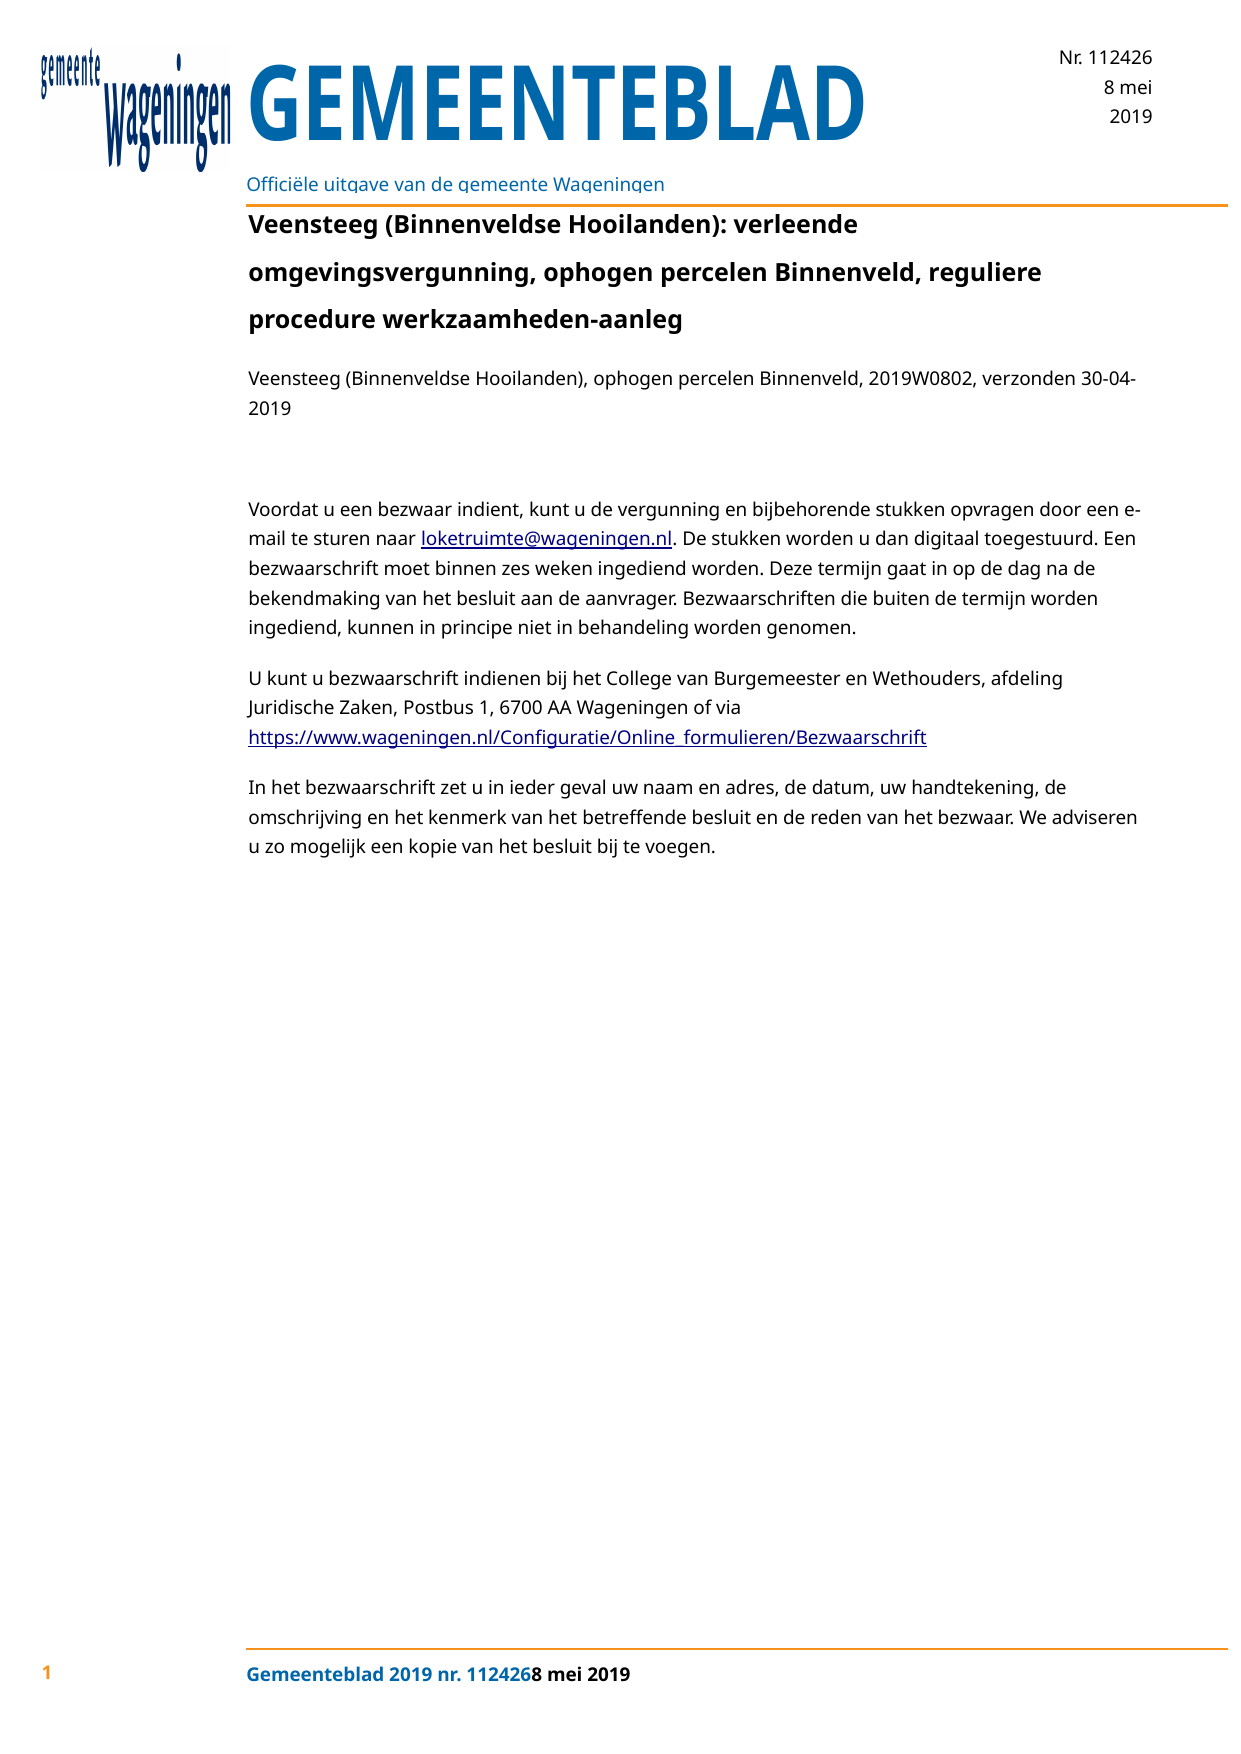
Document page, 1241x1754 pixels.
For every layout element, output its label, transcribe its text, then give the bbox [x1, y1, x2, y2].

picture [41, 47, 231, 172]
text Veensteeg (Binnenveldse Hooilanden), ophogen percelen Binnenveld, 2019W0802, verzonden 30-04-2019 [248, 366, 1152, 421]
text U kunt u bezwaarschrift indienen bij het College van Burgemeester en Wethouders, afdeling Juridische Zaken, Postbus 1, 6700 AA Wageningen of via https://www.wageningen.nl/Configuratie/Online_formulieren/Bezwaarschrift [248, 665, 1152, 749]
text In het bezwaarschrift zet u in ieder geval uw naam en adres, de datum, uw handtekening, de omschrijving en het kenmerk van het betreffende besluit en de reden van het bezwaar. We adviseren u zo mogelijk een kopie van het besluit bij te voegen. [248, 774, 1152, 859]
text Voordat u een bezwaar indient, kunt u de vergunning en bijbehorende stukken opvragen door een e-mail te sturen naar loketruimte@wageningen.nl. De stukken worden u dan digitaal toegestuurd. Een bezwaarschrift moet binnen zes weken ingediend worden. Deze termijn gaat in op de dag na de bekendmaking van het besluit aan de aanvrager. Bezwaarschriften die buiten de termijn worden ingediend, kunnen in principe niet in behandeling worden genomen. [248, 496, 1152, 640]
text Veensteeg (Binnenveldse Hooilanden): verleende omgevingsvergunning, ophogen percelen Binnenveld, reguliere procedure werkzaamheden-aanleg [248, 207, 1152, 336]
